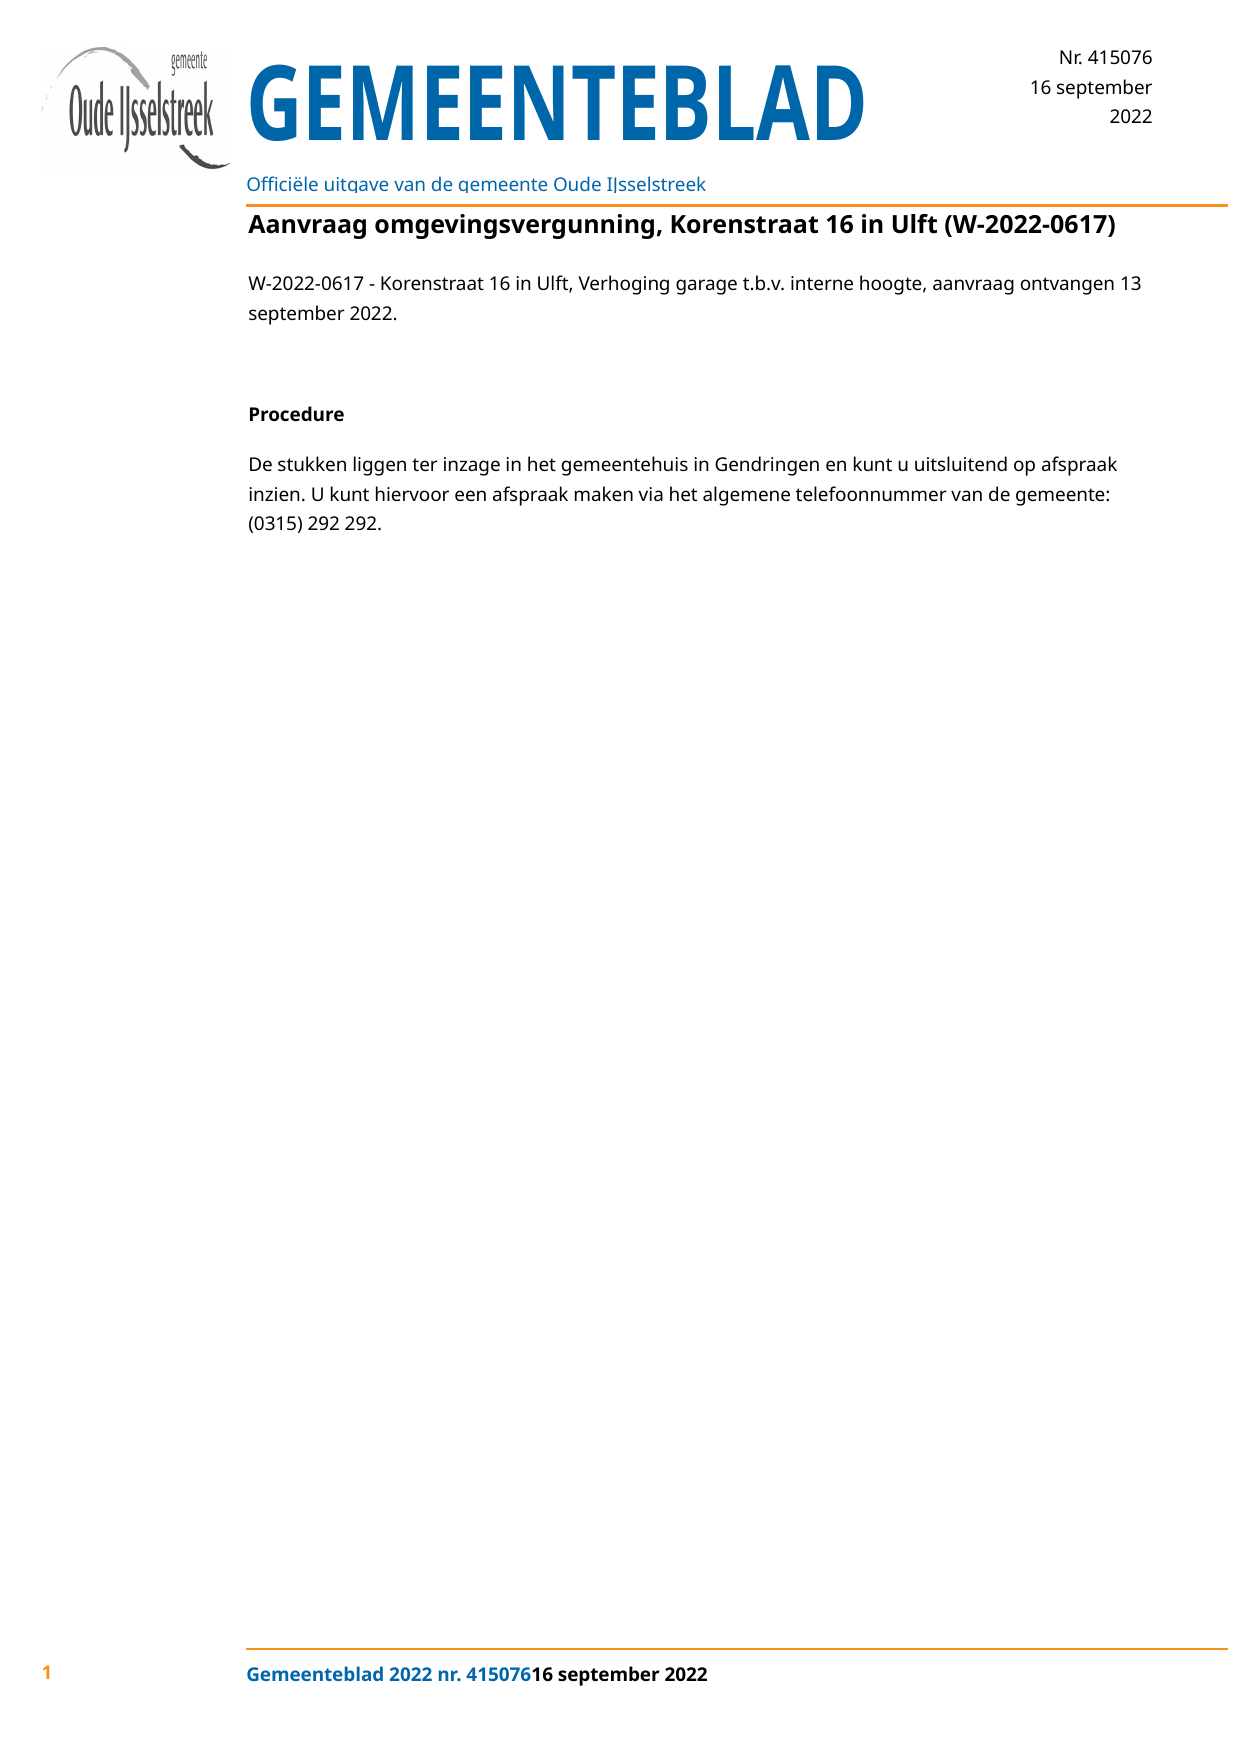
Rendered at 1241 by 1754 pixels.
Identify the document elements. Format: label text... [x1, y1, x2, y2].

picture [41, 47, 231, 172]
text Aanvraag omgevingsvergunning, Korenstraat 16 in Ulft (W-2022-0617) [248, 207, 1152, 241]
text De stukken liggen ter inzage in het gemeentehuis in Gendringen en kunt u uitsluitend op afspraak inzien. U kunt hiervoor een afspraak maken via het algemene telefoonnummer van de gemeente: (0315) 292 292. [248, 451, 1152, 536]
text W-2022-0617 - Korenstraat 16 in Ulft, Verhoging garage t.b.v. interne hoogte, aanvraag ontvangen 13 september 2022. [248, 270, 1152, 326]
text Procedure [248, 401, 1152, 426]
